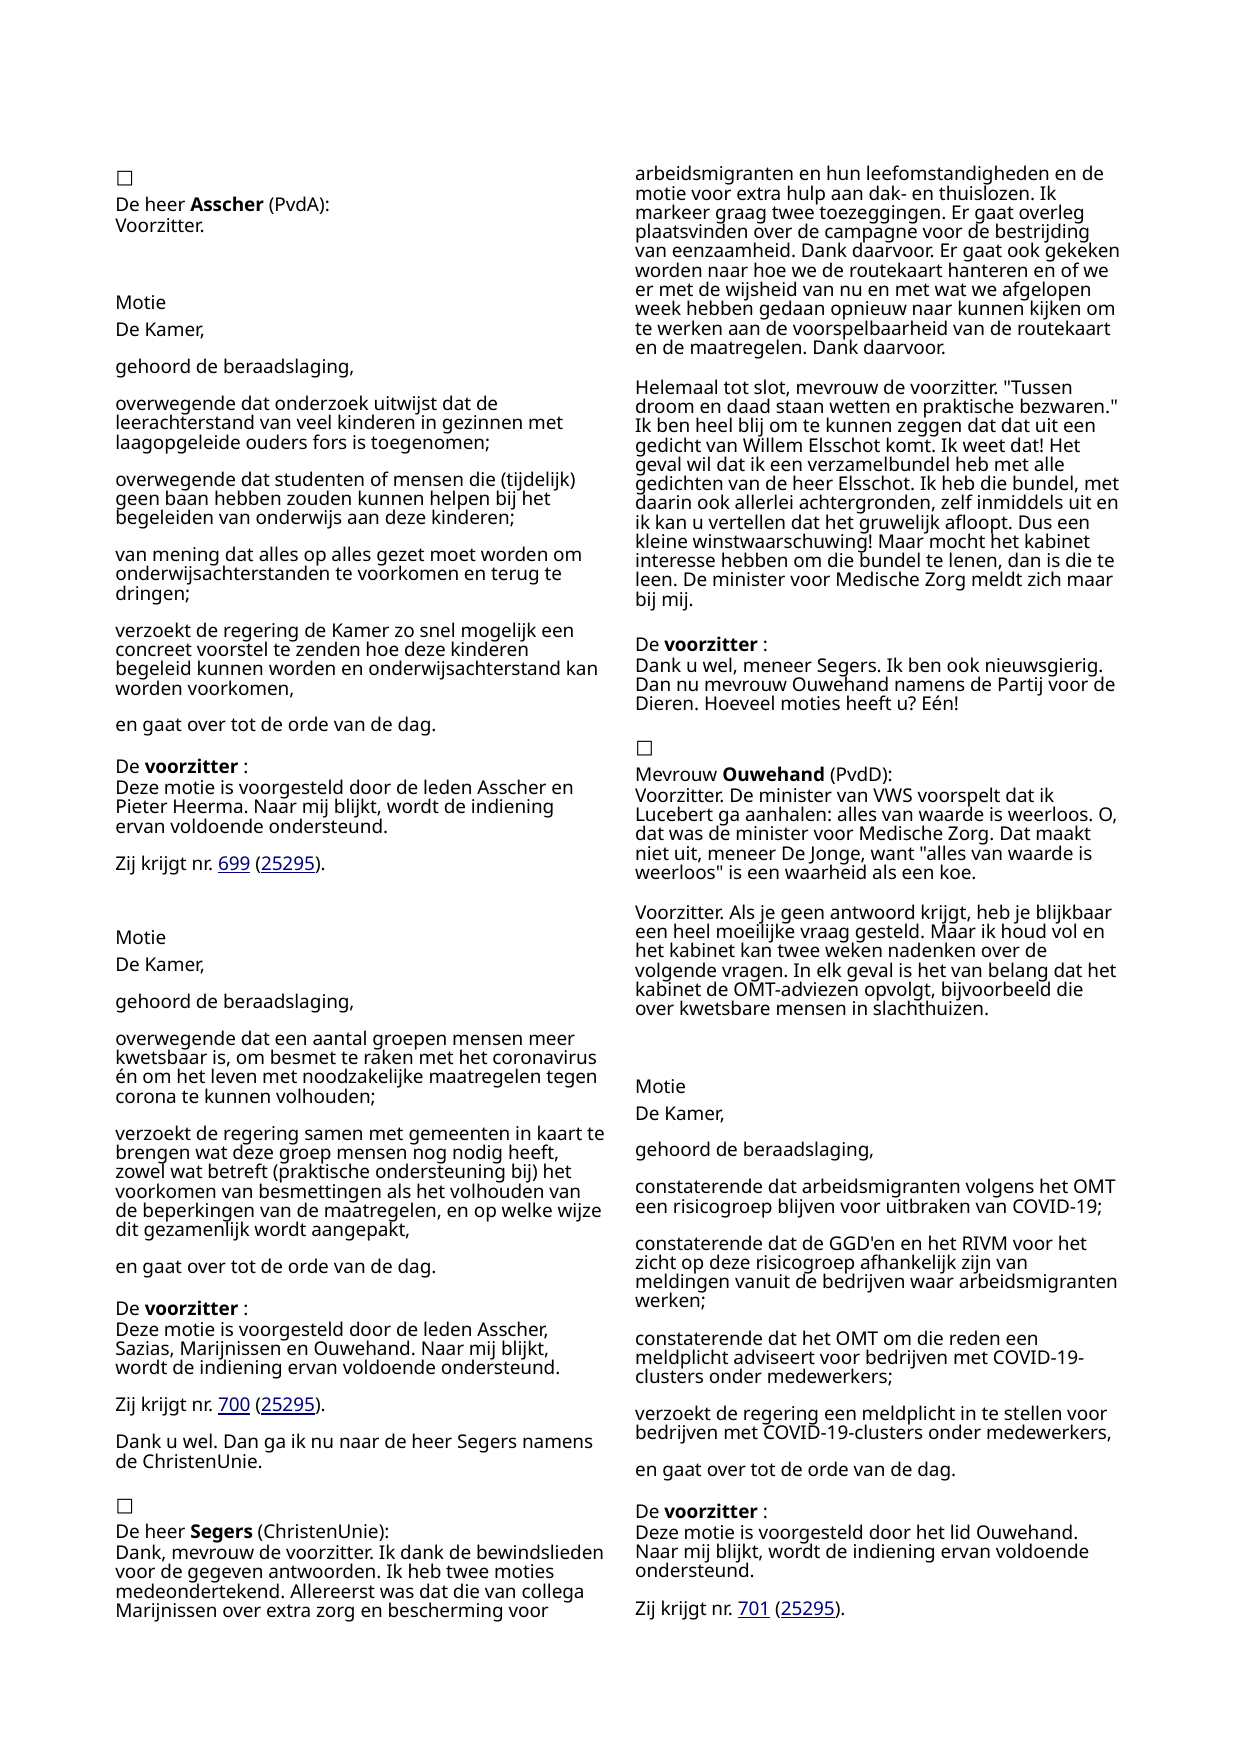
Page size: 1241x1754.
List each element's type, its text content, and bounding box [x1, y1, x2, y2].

text Motie [115, 289, 605, 315]
text Deze motie is voorgesteld door het lid Ouwehand. Naar mij blijkt, wordt de indiening ervan voldoende ondersteund. [635, 1524, 1125, 1582]
text overwegende dat onderzoek uitwijst dat de leerachterstand van veel kinderen in gezinnen met laagopgeleide ouders fors is toegenomen; [115, 395, 605, 453]
text gehoord de beraadslaging, [115, 993, 605, 1012]
text ⬜ [115, 1493, 605, 1518]
text Dank u wel. Dan ga ik nu naar de heer Segers namens de ChristenUnie. [115, 1433, 605, 1472]
text van mening dat alles op alles gezet moet worden om onderwijsachterstanden te voorkomen en terug te dringen; [115, 546, 605, 604]
text gehoord de beraadslaging, [115, 358, 605, 377]
text Voorzitter. [115, 217, 605, 236]
text arbeidsmigranten en hun leefomstandigheden en de motie voor extra hulp aan dak- en thuislozen. Ik markeer graag twee toezeggingen. Er gaat overleg plaatsvinden over de campagne voor de bestrijding van eenzaamheid. Dank daarvoor. Er gaat ook gekeken worden naar hoe we de routekaart hanteren en of we er met de wijsheid van nu en met wat we afgelopen week hebben gedaan opnieuw naar kunnen kijken om te werken aan de voorspelbaarheid van de routekaart en de maatregelen. Dank daarvoor. [635, 165, 1125, 358]
text De voorzitter : [635, 1498, 1125, 1524]
text De voorzitter : [635, 631, 1125, 657]
text constaterende dat arbeidsmigranten volgens het OMT een risicogroep blijven voor uitbraken van COVID-19; [635, 1178, 1125, 1217]
text De Kamer, [115, 321, 605, 340]
text gehoord de beraadslaging, [635, 1141, 1125, 1161]
text constaterende dat de GGD'en en het RIVM voor het zicht op deze risicogroep afhankelijk zijn van meldingen vanuit de bedrijven waar arbeidsmigranten werken; [635, 1235, 1125, 1312]
text Deze motie is voorgesteld door de leden Asscher, Sazias, Marijnissen en Ouwehand. Naar mij blijkt, wordt de indiening ervan voldoende ondersteund. [115, 1321, 605, 1379]
text De heer Segers (ChristenUnie): [115, 1518, 605, 1544]
text en gaat over tot de orde van de dag. [115, 1258, 605, 1277]
text verzoekt de regering samen met gemeenten in kaart te brengen wat deze groep mensen nog nodig heeft, zowel wat betreft (praktische ondersteuning bij) het voorkomen van besmettingen als het volhouden van de beperkingen van de maatregelen, en op welke wijze dit gezamenlijk wordt aangepakt, [115, 1125, 605, 1240]
text Deze motie is voorgesteld door de leden Asscher en Pieter Heerma. Naar mij blijkt, wordt de indiening ervan voldoende ondersteund. [115, 779, 605, 837]
text De voorzitter : [115, 753, 605, 779]
text en gaat over tot de orde van de dag. [635, 1461, 1125, 1481]
text Motie [115, 924, 605, 950]
text overwegende dat een aantal groepen mensen meer kwetsbaar is, om besmet te raken met het coronavirus én om het leven met noodzakelijke maatregelen tegen corona te kunnen volhouden; [115, 1030, 605, 1107]
text ⬜ [115, 165, 605, 191]
text Helemaal tot slot, mevrouw de voorzitter. "Tussen droom en daad staan wetten en praktische bezwaren." Ik ben heel blij om te kunnen zeggen dat dat uit een gedicht van Willem Elsschot komt. Ik weet dat! Het geval wil dat ik een verzamelbundel heb met alle gedichten van de heer Elsschot. Ik heb die bundel, met daarin ook allerlei achtergronden, zelf inmiddels uit en ik kan u vertellen dat het gruwelijk afloopt. Dus een kleine winstwaarschuwing! Maar mocht het kabinet interesse hebben om die bundel te lenen, dan is die te leen. De minister voor Medische Zorg meldt zich maar bij mij. [635, 379, 1125, 610]
text ⬜ [635, 735, 1125, 761]
text Dank, mevrouw de voorzitter. Ik dank de bewindslieden voor de gegeven antwoorden. Ik heb twee moties medeondertekend. Allereerst was dat die van collega Marijnissen over extra zorg en bescherming voor [115, 1544, 605, 1621]
text verzoekt de regering een meldplicht in te stellen voor bedrijven met COVID-19-clusters onder medewerkers, [635, 1405, 1125, 1443]
text Zij krijgt nr. 700 (25295). [115, 1396, 605, 1416]
text en gaat over tot de orde van de dag. [115, 716, 605, 736]
text constaterende dat het OMT om die reden een meldplicht adviseert voor bedrijven met COVID-19-clusters onder medewerkers; [635, 1329, 1125, 1387]
text overwegende dat studenten of mensen die (tijdelijk) geen baan hebben zouden kunnen helpen bij het begeleiden van onderwijs aan deze kinderen; [115, 471, 605, 528]
text De voorzitter : [115, 1295, 605, 1321]
text Motie [635, 1073, 1125, 1098]
text Dank u wel, meneer Segers. Ik ben ook nieuwsgierig. Dan nu mevrouw Ouwehand namens de Partij voor de Dieren. Hoeveel moties heeft u? Eén! [635, 657, 1125, 714]
text Mevrouw Ouwehand (PvdD): [635, 761, 1125, 787]
text Zij krijgt nr. 699 (25295). [115, 855, 605, 874]
text Voorzitter. Als je geen antwoord krijgt, heb je blijkbaar een heel moeilijke vraag gesteld. Maar ik houd vol en het kabinet kan twee weken nadenken over de volgende vragen. In elk geval is het van belang dat het kabinet de OMT-adviezen opvolgt, bijvoorbeeld die over kwetsbare mensen in slachthuizen. [635, 904, 1125, 1019]
text Zij krijgt nr. 701 (25295). [635, 1599, 1125, 1619]
text Voorzitter. De minister van VWS voorspelt dat ik Lucebert ga aanhalen: alles van waarde is weerloos. O, dat was de minister voor Medische Zorg. Dat maakt niet uit, meneer De Jonge, want "alles van waarde is weerloos" is een waarheid als een koe. [635, 787, 1125, 883]
text De heer Asscher (PvdA): [115, 191, 605, 217]
text verzoekt de regering de Kamer zo snel mogelijk een concreet voorstel te zenden hoe deze kinderen begeleid kunnen worden en onderwijsachterstand kan worden voorkomen, [115, 622, 605, 699]
text De Kamer, [635, 1104, 1125, 1124]
text De Kamer, [115, 956, 605, 975]
